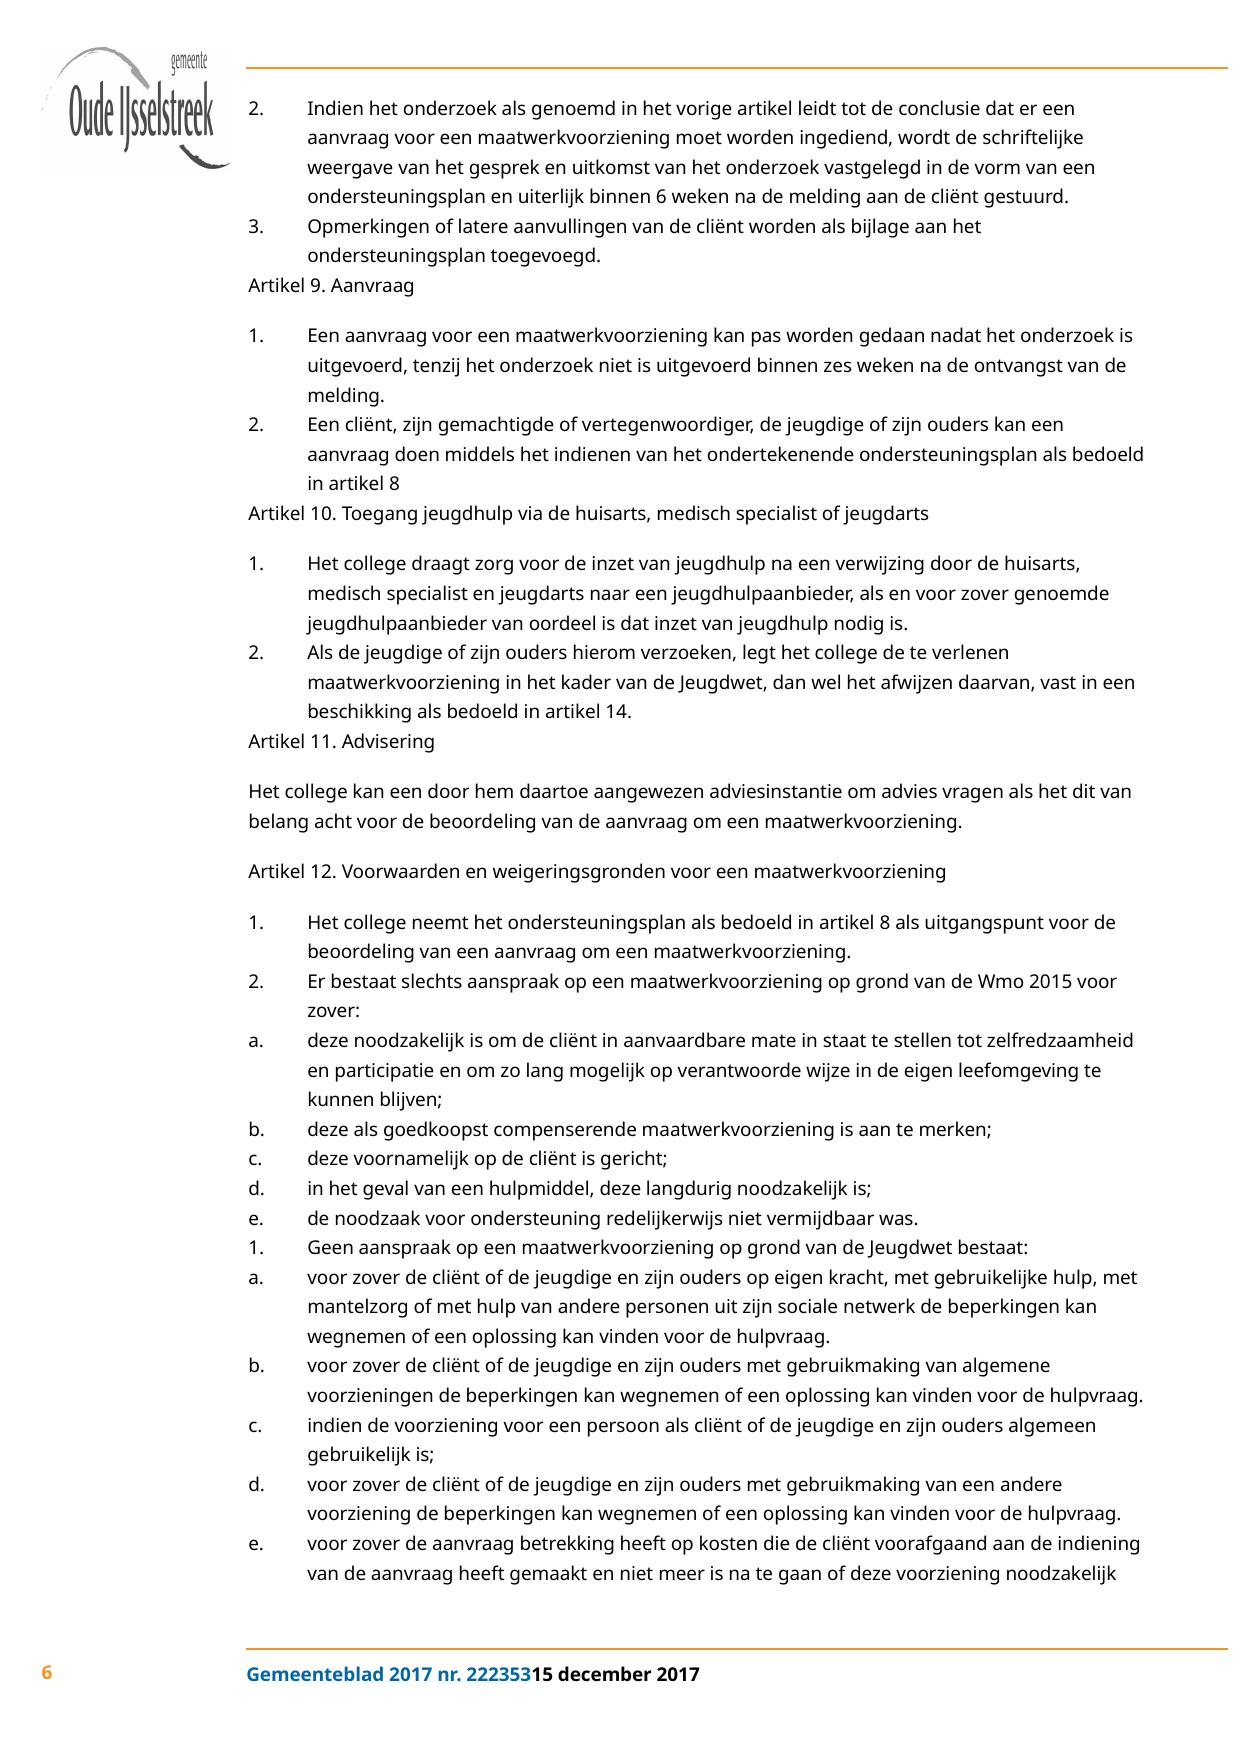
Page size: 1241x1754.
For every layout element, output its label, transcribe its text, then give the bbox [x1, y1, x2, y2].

list Opmerkingen of latere aanvullingen van de cliënt worden als bijlage aan het ondersteuningsplan toegevoegd. [248, 213, 1152, 268]
list Een aanvraag voor een maatwerkvoorziening kan pas worden gedaan nadat het onderzoek is uitgevoerd, tenzij het onderzoek niet is uitgevoerd binnen zes weken na de ontvangst van de melding. [248, 323, 1152, 408]
text Artikel 9. Aanvraag [248, 272, 1152, 298]
text Artikel 12. Voorwaarden en weigeringsgronden voor een maatwerkvoorziening [248, 858, 1152, 884]
list Het college neemt het ondersteuningsplan als bedoeld in artikel 8 als uitgangspunt voor de beoordeling van een aanvraag om een maatwerkvoorziening. [248, 909, 1152, 964]
list deze als goedkoopst compenserende maatwerkvoorziening is aan te merken; [248, 1116, 1152, 1142]
list in het geval van een hulpmiddel, deze langdurig noodzakelijk is; [248, 1175, 1152, 1201]
list Er bestaat slechts aanspraak op een maatwerkvoorziening op grond van de Wmo 2015 voor zover: [248, 968, 1152, 1023]
text Artikel 10. Toegang jeugdhulp via de huisarts, medisch specialist of jeugdarts [248, 500, 1152, 526]
list indien de voorziening voor een persoon als cliënt of de jeugdige en zijn ouders algemeen gebruikelijk is; [248, 1412, 1152, 1467]
list voor zover de cliënt of de jeugdige en zijn ouders op eigen kracht, met gebruikelijke hulp, met mantelzorg of met hulp van andere personen uit zijn sociale netwerk de beperkingen kan wegnemen of een oplossing kan vinden voor de hulpvraag. [248, 1264, 1152, 1349]
list Indien het onderzoek als genoemd in het vorige artikel leidt tot de conclusie dat er een aanvraag voor een maatwerkvoorziening moet worden ingediend, wordt de schriftelijke weergave van het gesprek en uitkomst van het onderzoek vastgelegd in de vorm van een ondersteuningsplan en uiterlijk binnen 6 weken na de melding aan de cliënt gestuurd. [248, 95, 1152, 209]
list Een cliënt, zijn gemachtigde of vertegenwoordiger, de jeugdige of zijn ouders kan een aanvraag doen middels het indienen van het ondertekenende ondersteuningsplan als bedoeld in artikel 8 [248, 411, 1152, 496]
list de noodzaak voor ondersteuning redelijkerwijs niet vermijdbaar was. [248, 1205, 1152, 1231]
text Het college kan een door hem daartoe aangewezen adviesinstantie om advies vragen als het dit van belang acht voor de beoordeling van de aanvraag om een maatwerkvoorziening. [248, 778, 1152, 834]
list Geen aanspraak op een maatwerkvoorziening op grond van de Jeugdwet bestaat: [248, 1234, 1152, 1260]
list Als de jeugdige of zijn ouders hierom verzoeken, legt het college de te verlenen maatwerkvoorziening in het kader van de Jeugdwet, dan wel het afwijzen daarvan, vast in een beschikking als bedoeld in artikel 14. [248, 639, 1152, 724]
list deze noodzakelijk is om de cliënt in aanvaardbare mate in staat te stellen tot zelfredzaamheid en participatie en om zo lang mogelijk op verantwoorde wijze in de eigen leefomgeving te kunnen blijven; [248, 1027, 1152, 1112]
list voor zover de aanvraag betrekking heeft op kosten die de cliënt voorafgaand aan de indiening van de aanvraag heeft gemaakt en niet meer is na te gaan of deze voorziening noodzakelijk [248, 1530, 1152, 1586]
list voor zover de cliënt of de jeugdige en zijn ouders met gebruikmaking van een andere voorziening de beperkingen kan wegnemen of een oplossing kan vinden voor de hulpvraag. [248, 1471, 1152, 1526]
text Artikel 11. Advisering [248, 728, 1152, 754]
list Het college draagt zorg voor de inzet van jeugdhulp na een verwijzing door de huisarts, medisch specialist en jeugdarts naar een jeugdhulpaanbieder, als en voor zover genoemde jeugdhulpaanbieder van oordeel is dat inzet van jeugdhulp nodig is. [248, 551, 1152, 636]
list deze voornamelijk op de cliënt is gericht; [248, 1146, 1152, 1171]
list voor zover de cliënt of de jeugdige en zijn ouders met gebruikmaking van algemene voorzieningen de beperkingen kan wegnemen of een oplossing kan vinden voor de hulpvraag. [248, 1353, 1152, 1408]
picture [41, 47, 231, 172]
